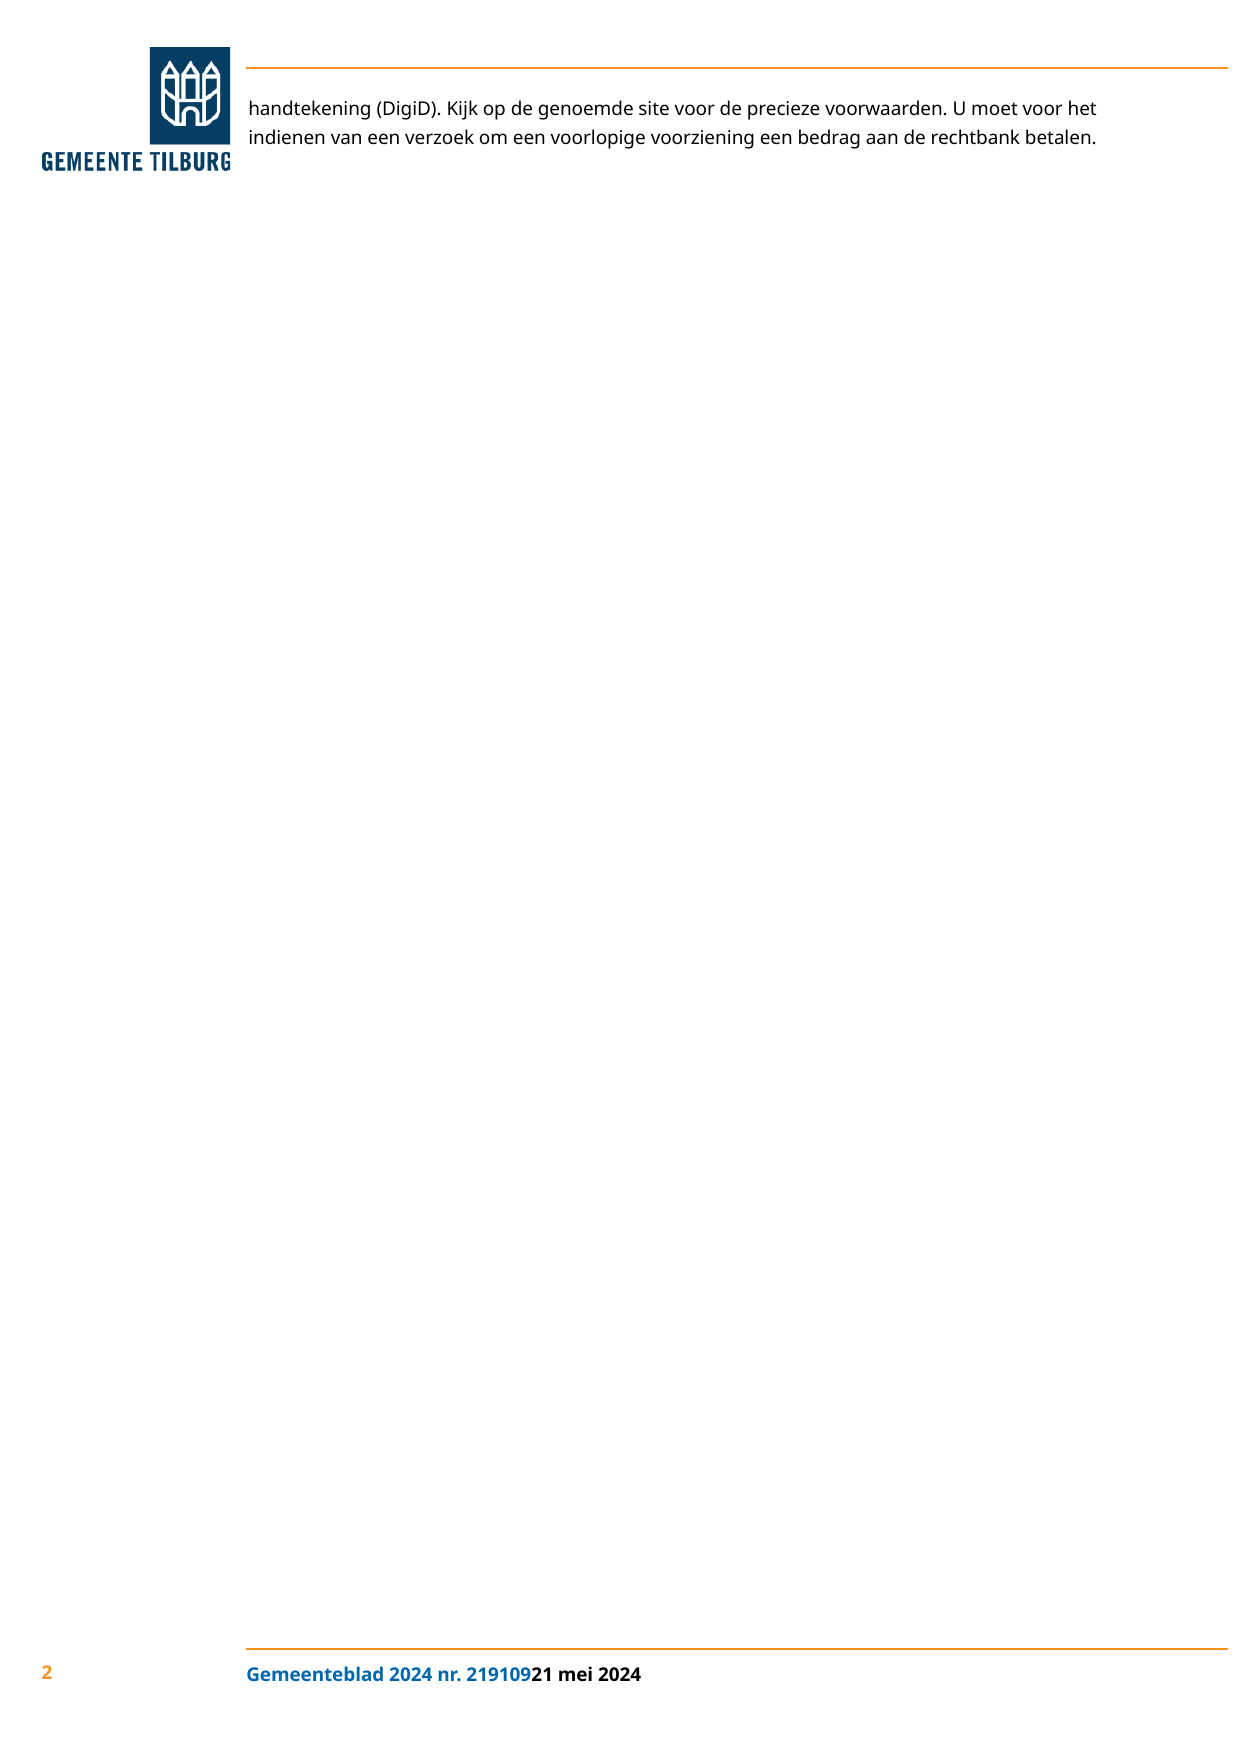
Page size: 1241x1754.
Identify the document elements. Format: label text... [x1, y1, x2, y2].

text handtekening (DigiD). Kijk op de genoemde site voor de precieze voorwaarden. U moet voor het indienen van een verzoek om een voorlopige voorziening een bedrag aan de rechtbank betalen. [248, 95, 1152, 150]
picture [41, 47, 231, 172]
